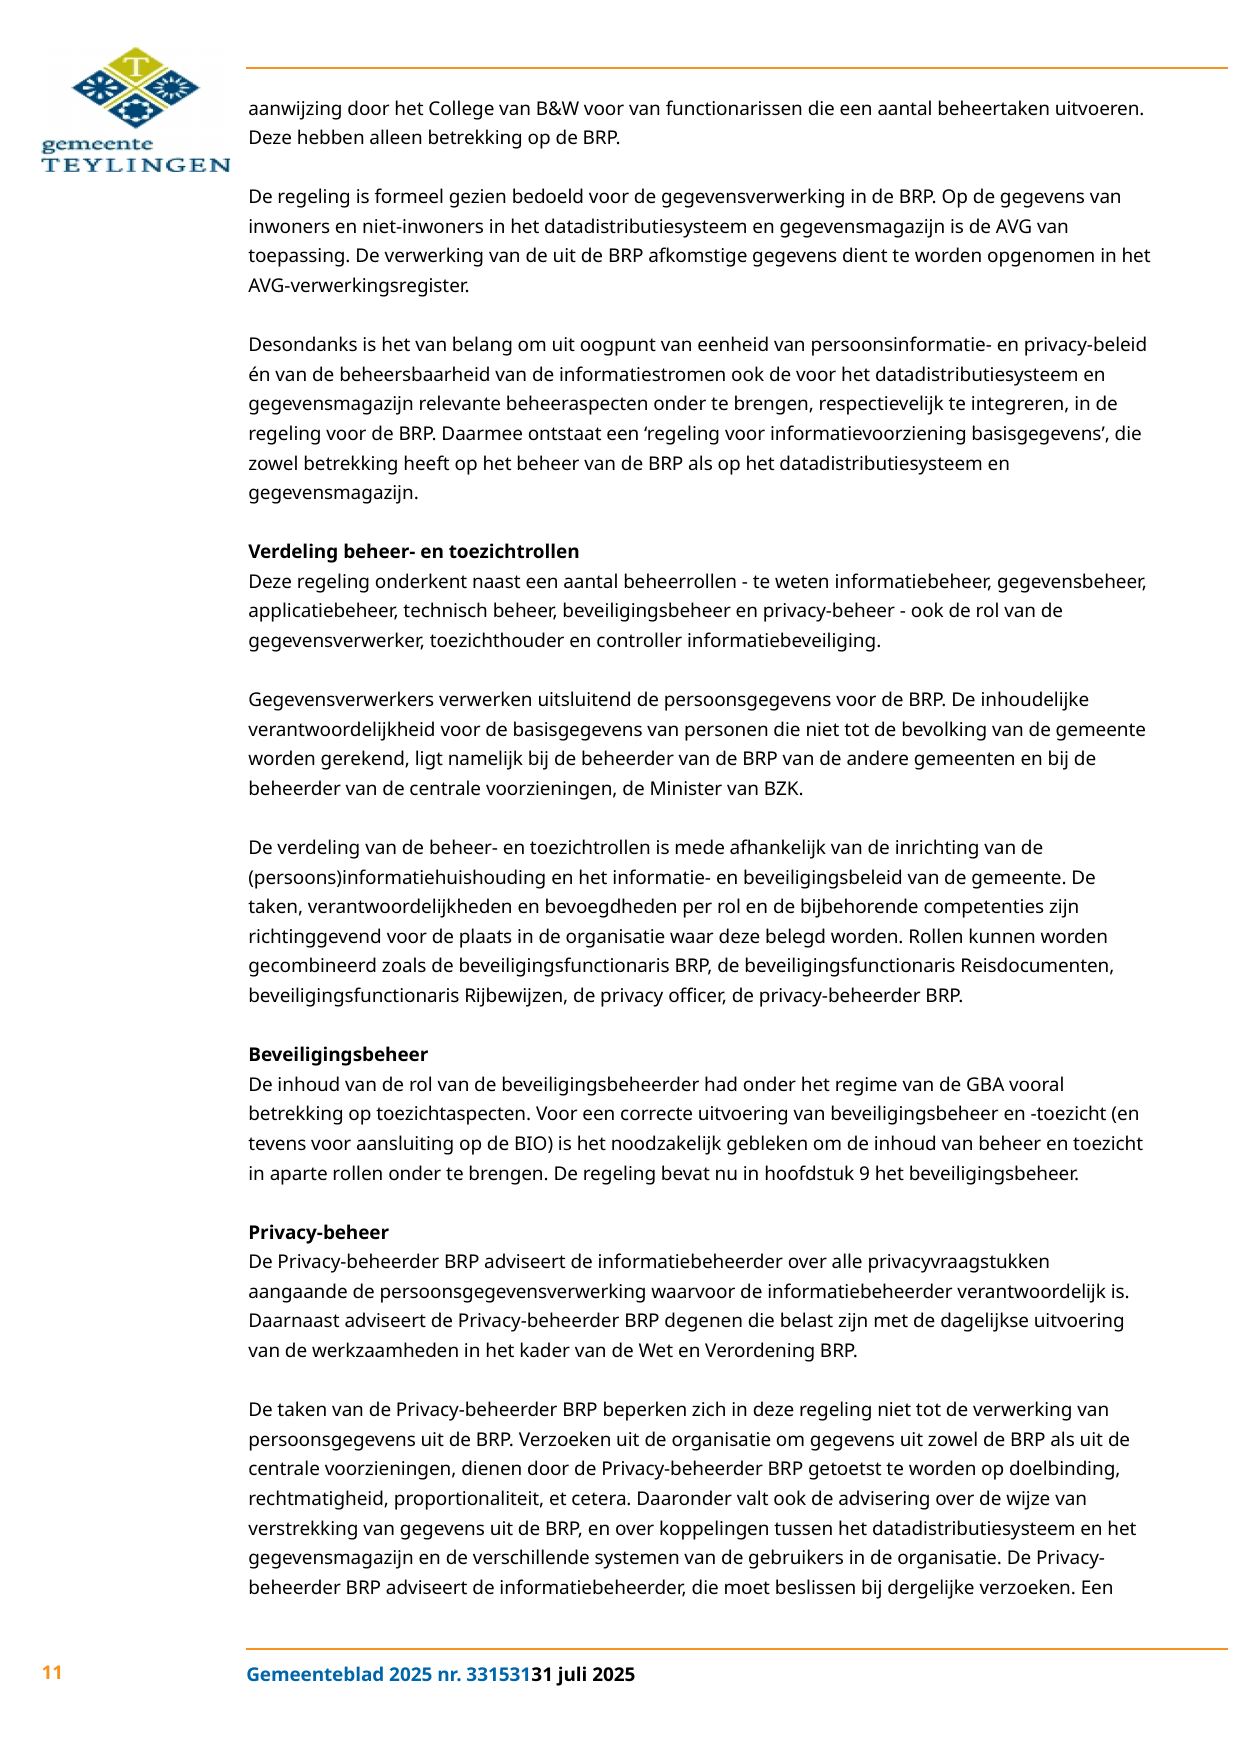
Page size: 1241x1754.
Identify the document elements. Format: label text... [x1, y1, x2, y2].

text De verdeling van de beheer- en toezichtrollen is mede afhankelijk van de inrichting van de (persoons)informatiehuishouding en het informatie- en beveiligingsbeleid van de gemeente. De taken, verantwoordelijkheden en bevoegdheden per rol en de bijbehorende competenties zijn richtinggevend voor de plaats in de organisatie waar deze belegd worden. Rollen kunnen worden gecombineerd zoals de beveiligingsfunctionaris BRP, de beveiligingsfunctionaris Reisdocumenten, beveiligingsfunctionaris Rijbewijzen, de privacy officer, de privacy-beheerder BRP. [248, 834, 1152, 1008]
text Beveiligingsbeheer [248, 1041, 1152, 1067]
text Deze regeling onderkent naast een aantal beheerrollen - te weten informatiebeheer, gegevensbeheer, applicatiebeheer, technisch beheer, beveiligingsbeheer en privacy-beheer - ook de rol van de gegevensverwerker, toezichthouder en controller informatiebeveiliging. [248, 568, 1152, 653]
text De taken van de Privacy-beheerder BRP beperken zich in deze regeling niet tot de verwerking van persoonsgegevens uit de BRP. Verzoeken uit de organisatie om gegevens uit zowel de BRP als uit de centrale voorzieningen, dienen door de Privacy-beheerder BRP getoetst te worden op doelbinding, rechtmatigheid, proportionaliteit, et cetera. Daaronder valt ook de advisering over de wijze van verstrekking van gegevens uit de BRP, en over koppelingen tussen het datadistributiesysteem en het gegevensmagazijn en de verschillende systemen van de gebruikers in de organisatie. De Privacy-beheerder BRP adviseert de informatiebeheerder, die moet beslissen bij dergelijke verzoeken. Een [248, 1396, 1152, 1600]
text De inhoud van de rol van de beveiligingsbeheerder had onder het regime van de GBA vooral betrekking op toezichtaspecten. Voor een correcte uitvoering van beveiligingsbeheer en -toezicht (en tevens voor aansluiting op de BIO) is het noodzakelijk gebleken om de inhoud van beheer en toezicht in aparte rollen onder te brengen. De regeling bevat nu in hoofdstuk 9 het beveiligingsbeheer. [248, 1071, 1152, 1186]
text De regeling is formeel gezien bedoeld voor de gegevensverwerking in de BRP. Op de gegevens van inwoners en niet-inwoners in het datadistributiesysteem en gegevensmagazijn is de AVG van toepassing. De verwerking van de uit de BRP afkomstige gegevens dient te worden opgenomen in het AVG-verwerkingsregister. [248, 183, 1152, 298]
text Privacy-beheer [248, 1219, 1152, 1245]
text Verdeling beheer- en toezichtrollen [248, 538, 1152, 564]
text aanwijzing door het College van B&W voor van functionarissen die een aantal beheertaken uitvoeren. Deze hebben alleen betrekking op de BRP. [248, 95, 1152, 150]
text Desondanks is het van belang om uit oogpunt van eenheid van persoonsinformatie- en privacy-beleid én van de beheersbaarheid van de informatiestromen ook de voor het datadistributiesysteem en gegevensmagazijn relevante beheeraspecten onder te brengen, respectievelijk te integreren, in de regeling voor de BRP. Daarmee ontstaat een ‘regeling voor informatievoorziening basisgegevens’, die zowel betrekking heeft op het beheer van de BRP als op het datadistributiesysteem en gegevensmagazijn. [248, 331, 1152, 505]
text De Privacy-beheerder BRP adviseert de informatiebeheerder over alle privacyvraagstukken aangaande de persoonsgegevensverwerking waarvoor de informatiebeheerder verantwoordelijk is. Daarnaast adviseert de Privacy-beheerder BRP degenen die belast zijn met de dagelijkse uitvoering van de werkzaamheden in het kader van de Wet en Verordening BRP. [248, 1248, 1152, 1363]
text Gegevensverwerkers verwerken uitsluitend de persoonsgegevens voor de BRP. De inhoudelijke verantwoordelijkheid voor de basisgegevens van personen die niet tot de bevolking van de gemeente worden gerekend, ligt namelijk bij de beheerder van de BRP van de andere gemeenten en bij de beheerder van de centrale voorzieningen, de Minister van BZK. [248, 686, 1152, 801]
picture [41, 47, 231, 172]
